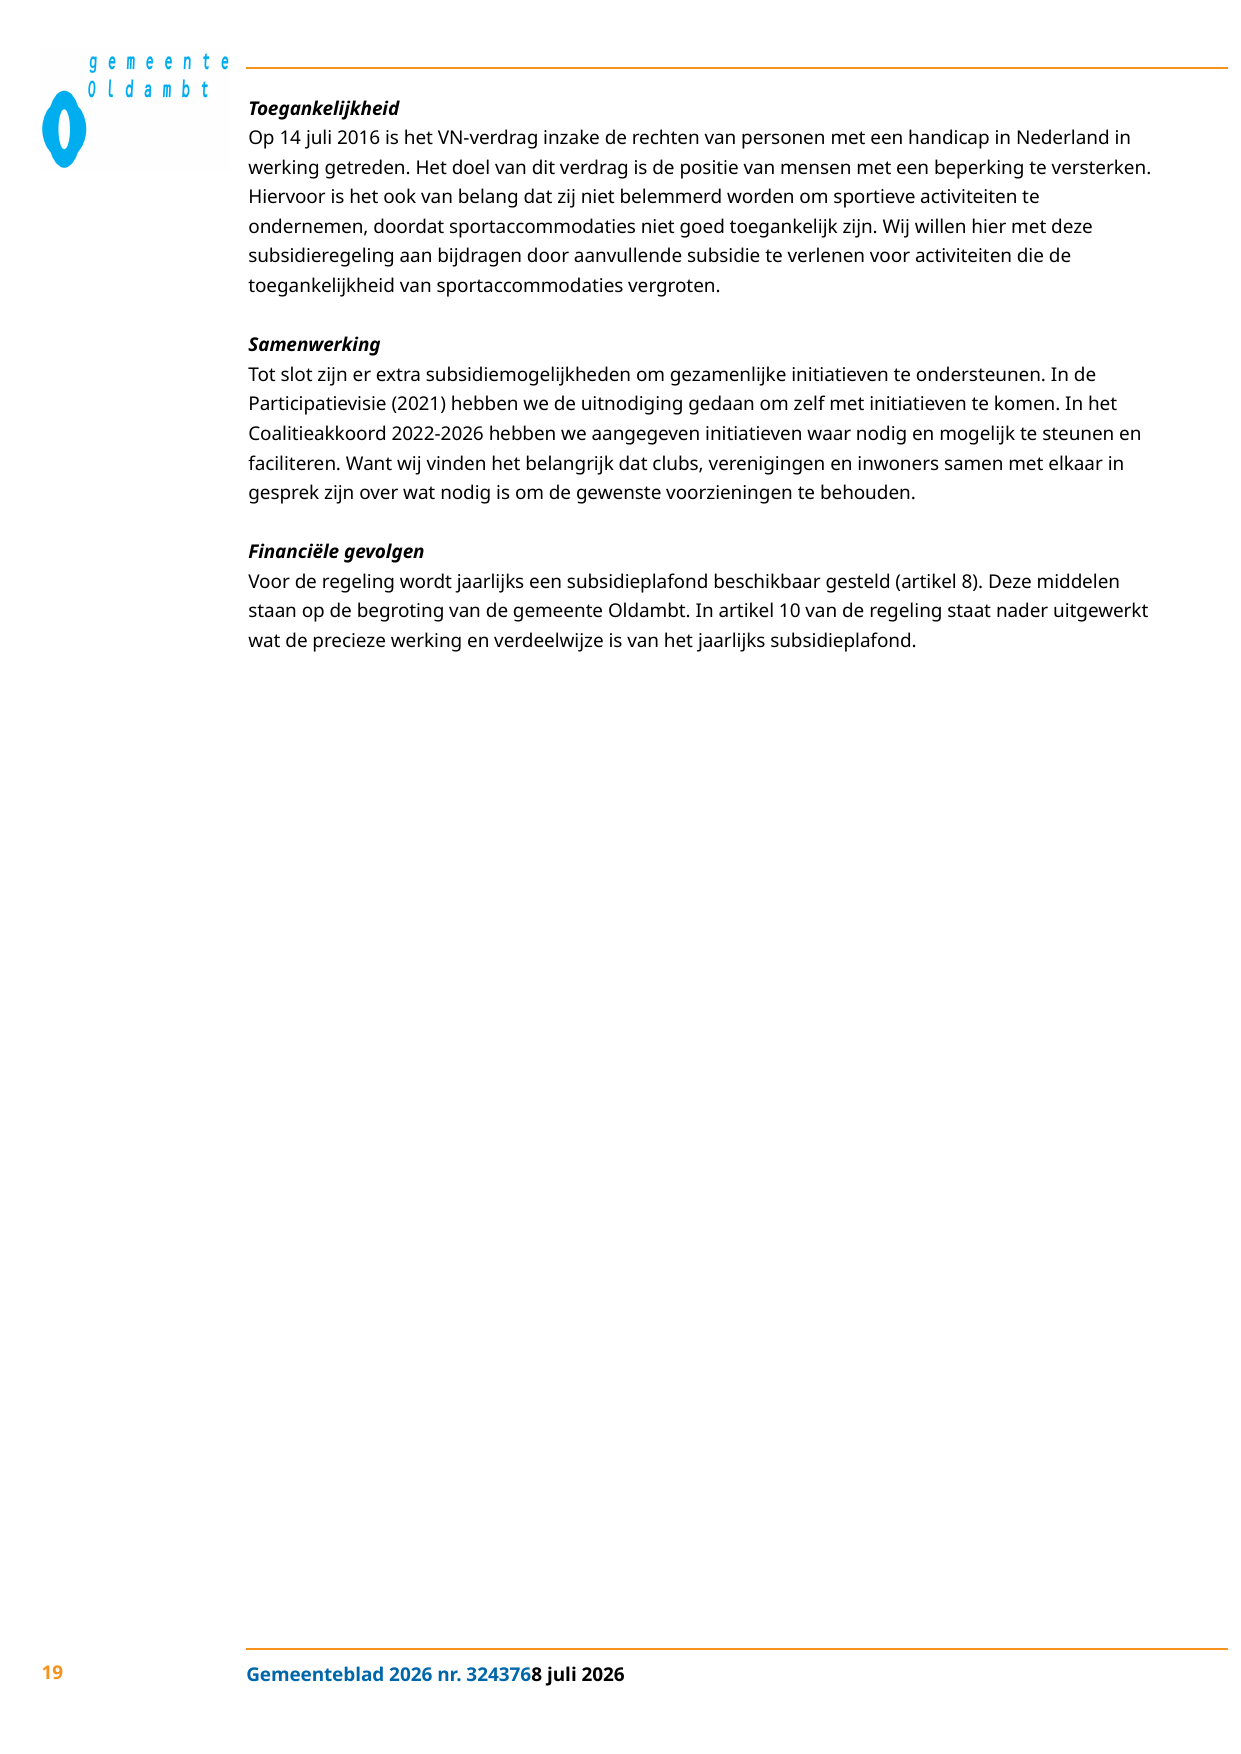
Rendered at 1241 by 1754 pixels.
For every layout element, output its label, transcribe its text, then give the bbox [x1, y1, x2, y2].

text Toegankelijkheid [248, 95, 1152, 121]
text Op 14 juli 2016 is het VN-verdrag inzake de rechten van personen met een handicap in Nederland in werking getreden. Het doel van dit verdrag is de positie van mensen met een beperking te versterken. Hiervoor is het ook van belang dat zij niet belemmerd worden om sportieve activiteiten te ondernemen, doordat sportaccommodaties niet goed toegankelijk zijn. Wij willen hier met deze subsidieregeling aan bijdragen door aanvullende subsidie te verlenen voor activiteiten die de toegankelijkheid van sportaccommodaties vergroten. [248, 124, 1152, 298]
text Voor de regeling wordt jaarlijks een subsidieplafond beschikbaar gesteld (artikel 8). Deze middelen staan op de begroting van de gemeente Oldambt. In artikel 10 van de regeling staat nader uitgewerkt wat de precieze werking en verdeelwijze is van het jaarlijks subsidieplafond. [248, 568, 1152, 653]
text Tot slot zijn er extra subsidiemogelijkheden om gezamenlijke initiatieven te ondersteunen. In de Participatievisie (2021) hebben we de uitnodiging gedaan om zelf met initiatieven te komen. In het Coalitieakkoord 2022-2026 hebben we aangegeven initiatieven waar nodig en mogelijk te steunen en faciliteren. Want wij vinden het belangrijk dat clubs, verenigingen en inwoners samen met elkaar in gesprek zijn over wat nodig is om de gewenste voorzieningen te behouden. [248, 361, 1152, 505]
picture [41, 47, 231, 172]
text Financiële gevolgen [248, 538, 1152, 564]
text Samenwerking [248, 331, 1152, 357]
